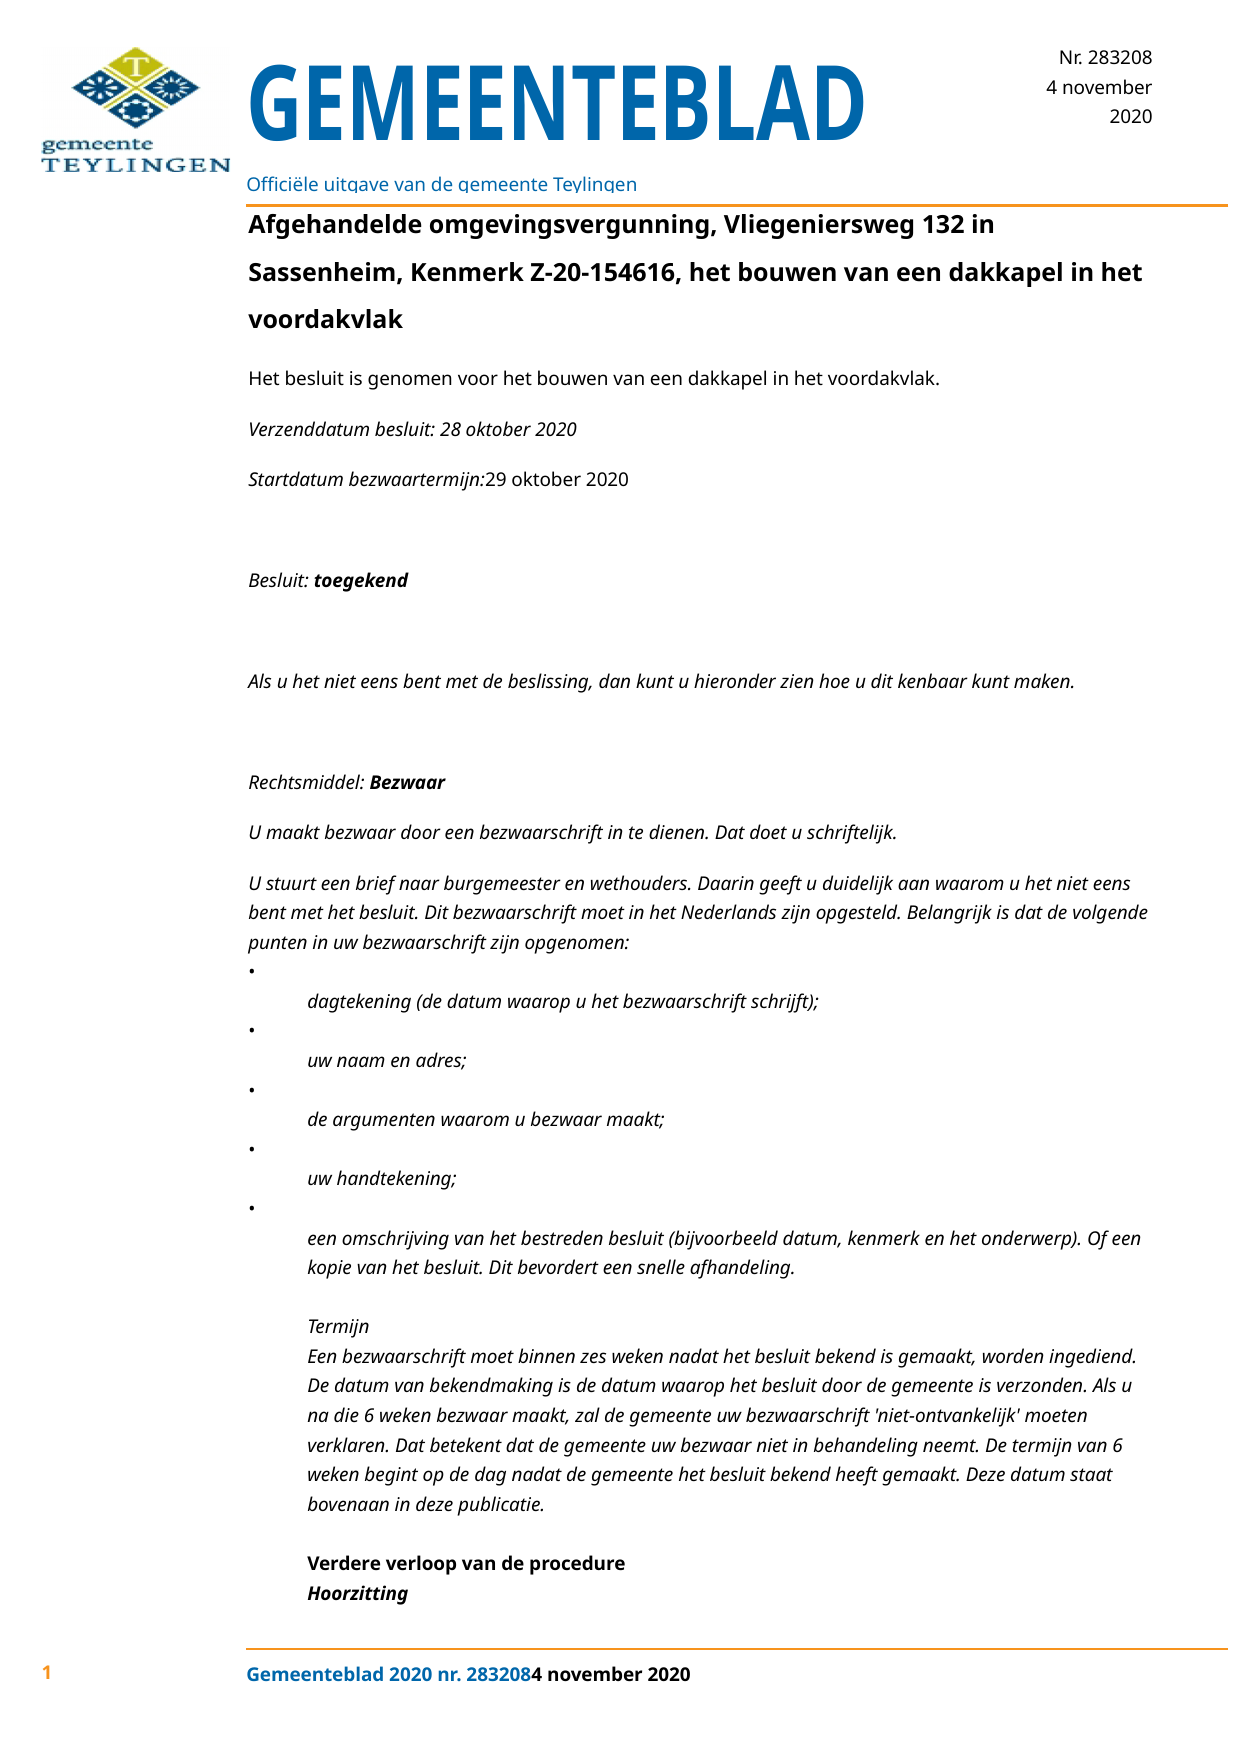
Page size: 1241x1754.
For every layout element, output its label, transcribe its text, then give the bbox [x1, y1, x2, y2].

list Een bezwaarschrift moet binnen zes weken nadat het besluit bekend is gemaakt, worden ingediend. De datum van bekendmaking is de datum waarop het besluit door de gemeente is verzonden. Als u na die 6 weken bezwaar maakt, zal de gemeente uw bezwaarschrift 'niet-ontvankelijk' moeten verklaren. Dat betekent dat de gemeente uw bezwaar niet in behandeling neemt. De termijn van 6 weken begint op de dag nadat de gemeente het besluit bekend heeft gemaakt. Deze datum staat bovenaan in deze publicatie. [248, 1343, 1152, 1517]
picture [41, 47, 231, 172]
text U stuurt een brief naar burgemeester en wethouders. Daarin geeft u duidelijk aan waarom u het niet eens bent met het besluit. Dit bezwaarschrift moet in het Nederlands zijn opgesteld. Belangrijk is dat de volgende punten in uw bezwaarschrift zijn opgenomen: [248, 870, 1152, 954]
text Startdatum bezwaartermijn:29 oktober 2020 [248, 466, 1152, 492]
list Verdere verloop van de procedure [248, 1550, 1152, 1576]
text U maakt bezwaar door een bezwaarschrift in te dienen. Dat doet u schriftelijk. [248, 819, 1152, 845]
text Als u het niet eens bent met de beslissing, dan kunt u hieronder zien hoe u dit kenbaar kunt maken. [248, 668, 1152, 694]
text Verzenddatum besluit: 28 oktober 2020 [248, 416, 1152, 442]
text Afgehandelde omgevingsvergunning, Vliegeniersweg 132 in Sassenheim, Kenmerk Z-20-154616, het bouwen van een dakkapel in het voordakvlak [248, 207, 1152, 336]
list Termijn [248, 1313, 1152, 1339]
list uw handtekening; [248, 1166, 1152, 1191]
list de argumenten waarom u bezwaar maakt; [248, 1106, 1152, 1132]
list een omschrijving van het bestreden besluit (bijvoorbeeld datum, kenmerk en het onderwerp). Of een kopie van het besluit. Dit bevordert een snelle afhandeling. [248, 1225, 1152, 1280]
text Besluit: toegekend [248, 567, 1152, 593]
list uw naam en adres; [248, 1047, 1152, 1073]
list dagtekening (de datum waarop u het bezwaarschrift schrijft); [248, 988, 1152, 1014]
text Rechtsmiddel: Bezwaar [248, 769, 1152, 794]
list Hoorzitting [248, 1580, 1152, 1605]
text Het besluit is genomen voor het bouwen van een dakkapel in het voordakvlak. [248, 366, 1152, 391]
